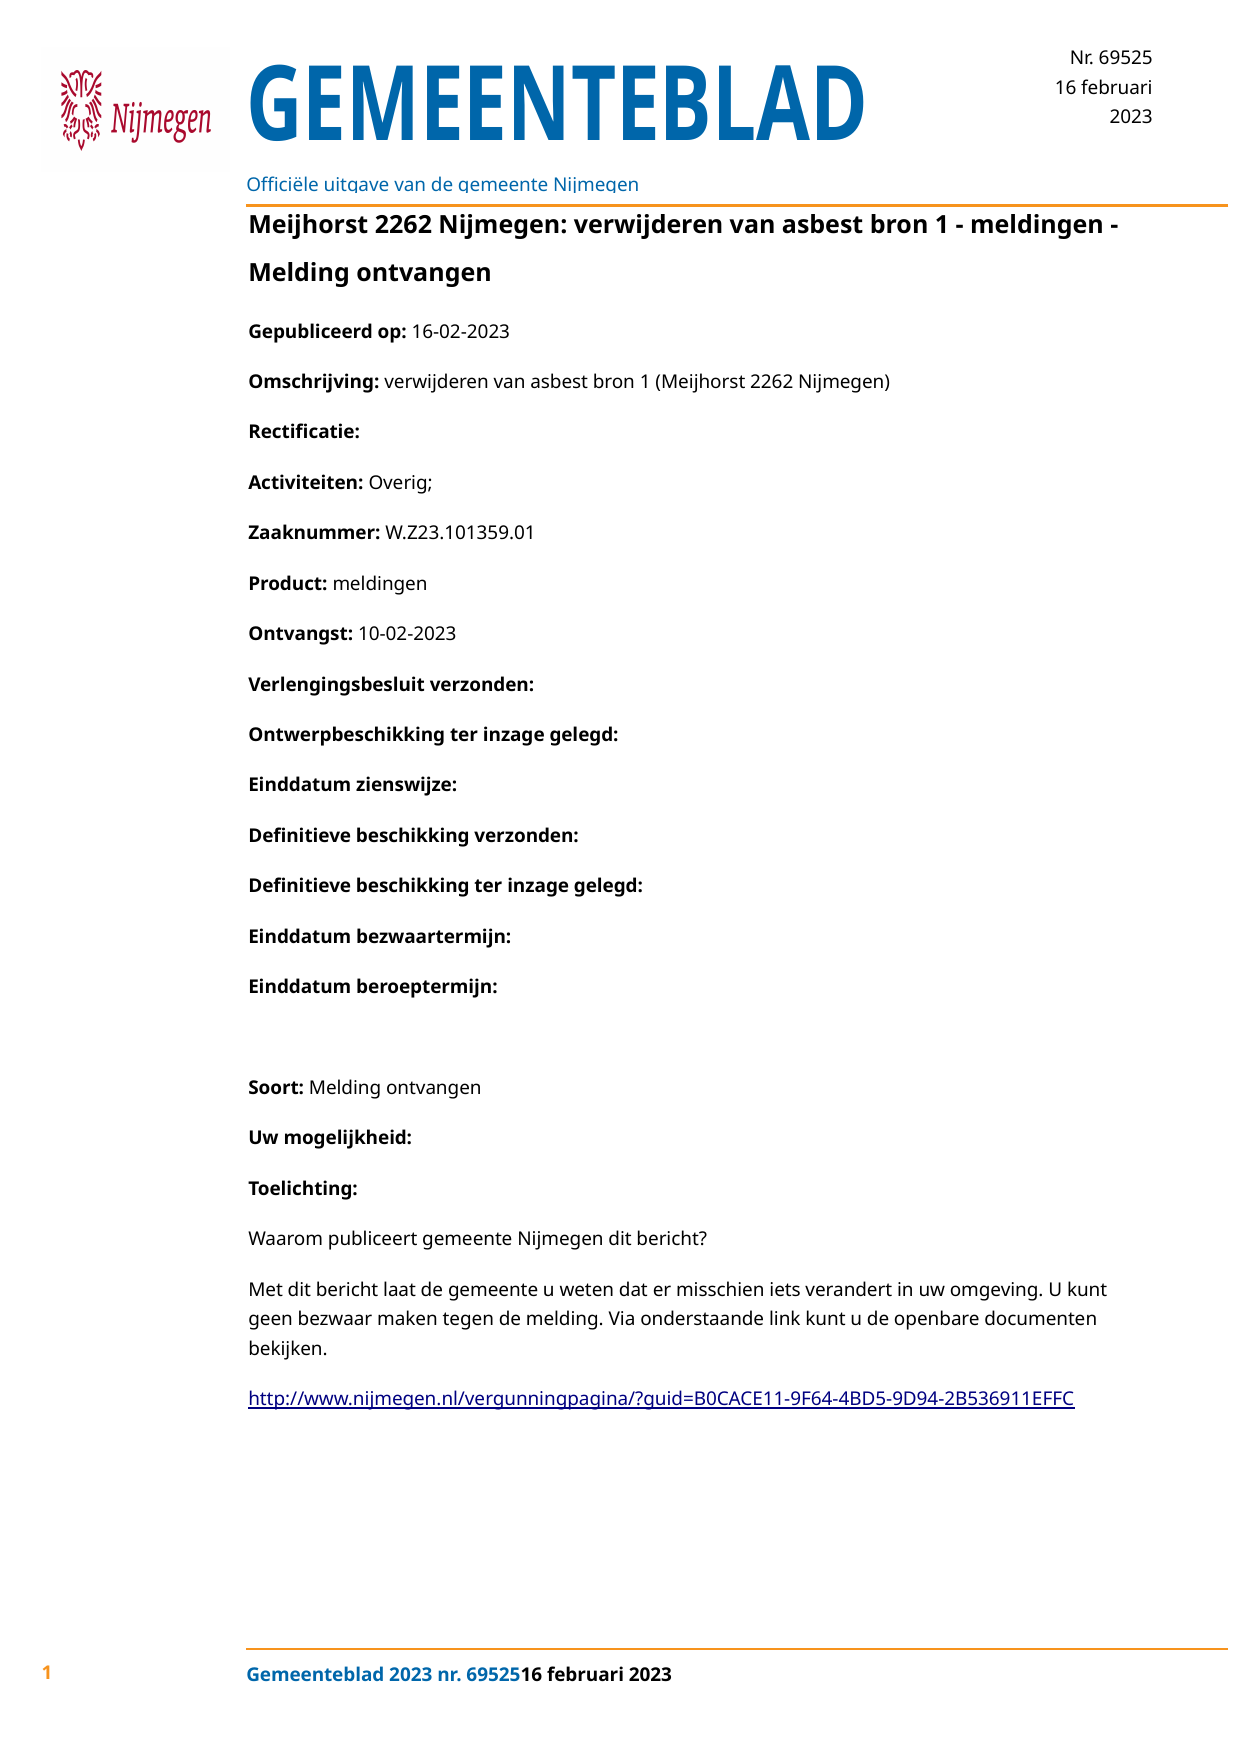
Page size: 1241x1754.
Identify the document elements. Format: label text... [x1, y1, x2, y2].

text Product: meldingen [248, 570, 1152, 596]
text Met dit bericht laat de gemeente u weten dat er misschien iets verandert in uw omgeving. U kunt geen bezwaar maken tegen de melding. Via onderstaande link kunt u de openbare documenten bekijken. [248, 1276, 1152, 1361]
text Ontwerpbeschikking ter inzage gelegd: [248, 721, 1152, 747]
text Gepubliceerd op: 16-02-2023 [248, 318, 1152, 344]
text Waarom publiceert gemeente Nijmegen dit bericht? [248, 1225, 1152, 1251]
text Einddatum beroeptermijn: [248, 973, 1152, 999]
text Uw mogelijkheid: [248, 1124, 1152, 1150]
text Definitieve beschikking ter inzage gelegd: [248, 872, 1152, 898]
text Meijhorst 2262 Nijmegen: verwijderen van asbest bron 1 - meldingen - Melding ontvangen [248, 207, 1152, 288]
text Einddatum bezwaartermijn: [248, 923, 1152, 949]
text Omschrijving: verwijderen van asbest bron 1 (Meijhorst 2262 Nijmegen) [248, 368, 1152, 394]
text Verlengingsbesluit verzonden: [248, 671, 1152, 697]
text Einddatum zienswijze: [248, 772, 1152, 797]
text Definitieve beschikking verzonden: [248, 822, 1152, 848]
text http://www.nijmegen.nl/vergunningpagina/?guid=B0CACE11-9F64-4BD5-9D94-2B536911EFFC [248, 1385, 1152, 1411]
text Activiteiten: Overig; [248, 469, 1152, 495]
text Ontvangst: 10-02-2023 [248, 620, 1152, 646]
text Soort: Melding ontvangen [248, 1074, 1152, 1100]
text Zaaknummer: W.Z23.101359.01 [248, 519, 1152, 545]
text Rectificatie: [248, 419, 1152, 444]
text Toelichting: [248, 1175, 1152, 1201]
picture [41, 47, 231, 172]
